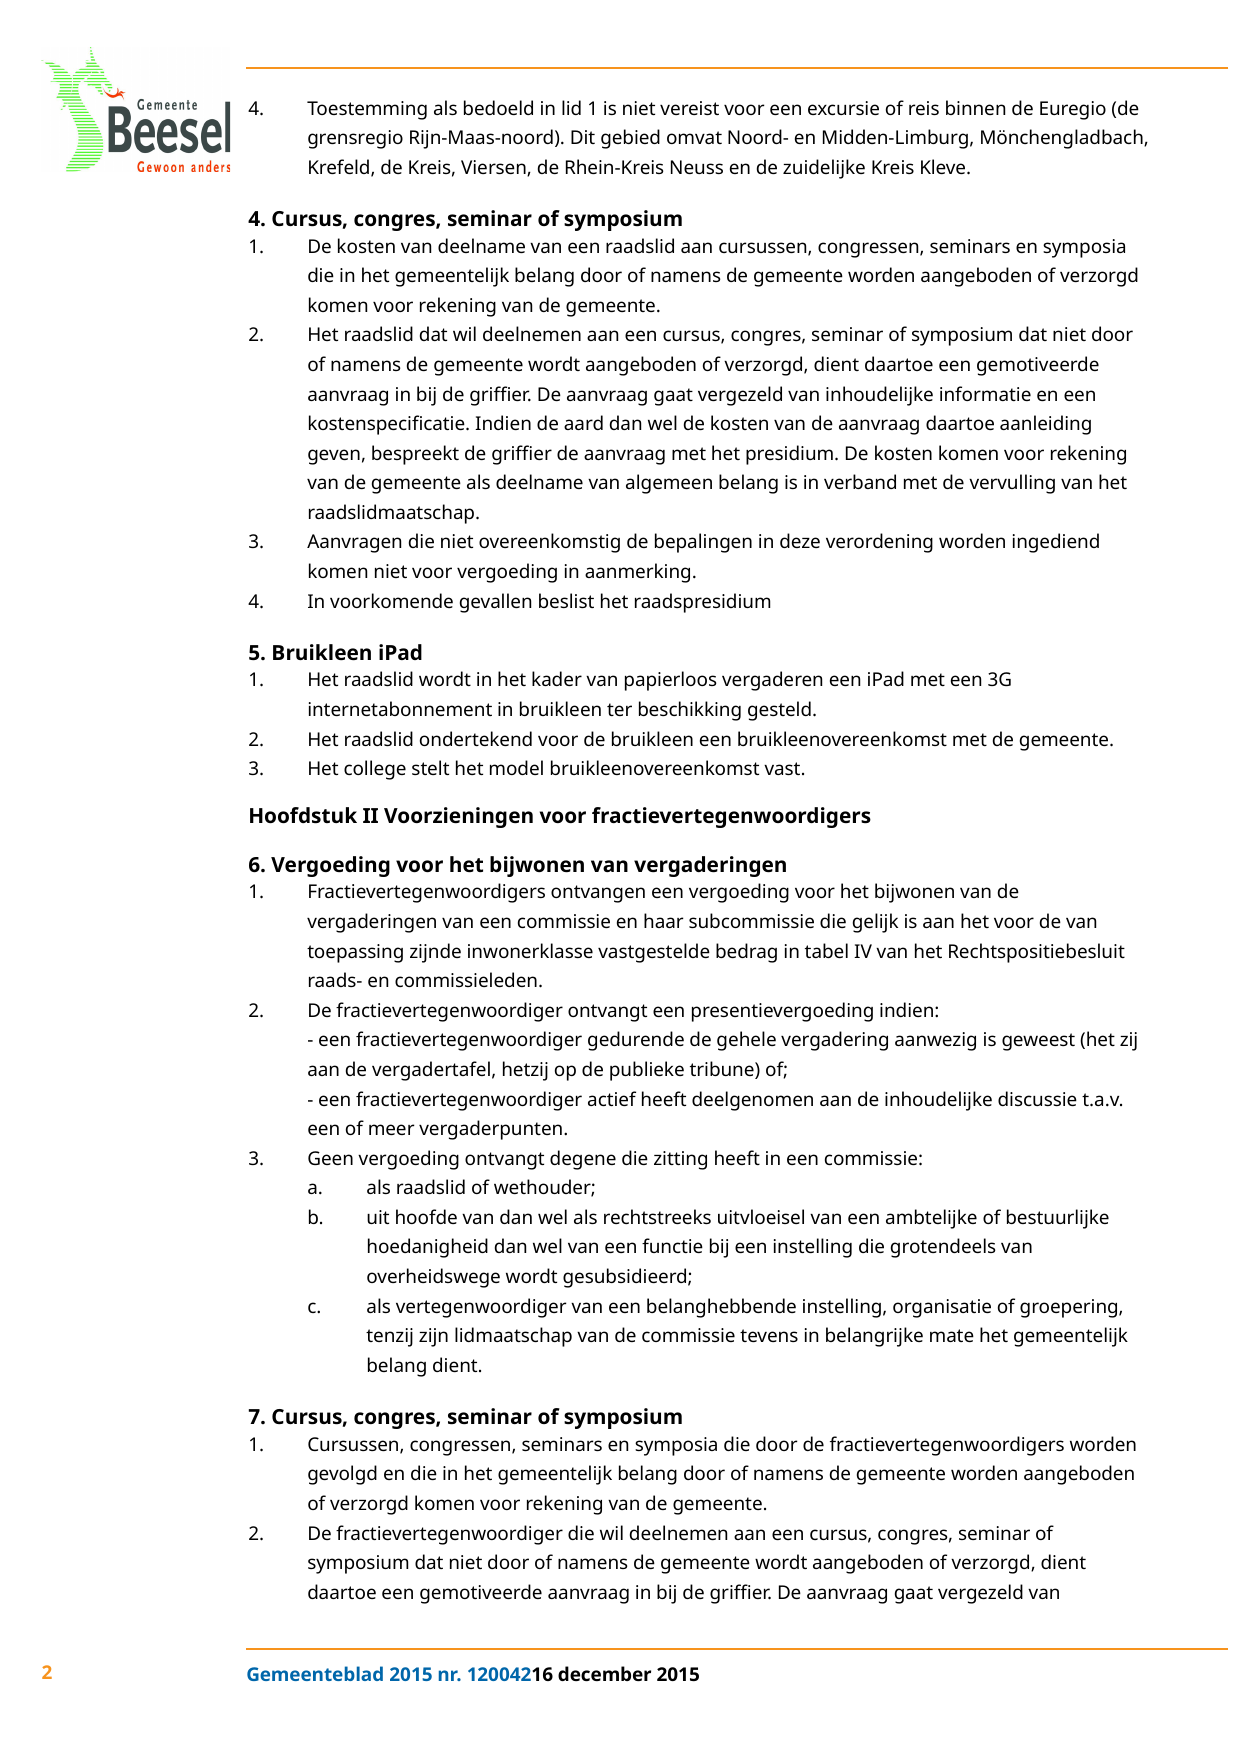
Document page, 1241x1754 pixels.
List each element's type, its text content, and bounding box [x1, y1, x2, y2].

text Hoofdstuk II Voorzieningen voor fractievertegenwoordigers [248, 801, 1152, 829]
text 7. Cursus, congres, seminar of symposium [248, 1402, 1152, 1431]
list Het raadslid wordt in het kader van papierloos vergaderen een iPad met een 3G internetabonnement in bruikleen ter beschikking gesteld. [248, 667, 1152, 722]
list Fractievertegenwoordigers ontvangen een vergoeding voor het bijwonen van de vergaderingen van een commissie en haar subcommissie die gelijk is aan het voor de van toepassing zijnde inwonerklasse vastgestelde bedrag in tabel IV van het Rechtspositiebesluit raads- en commissieleden. [248, 879, 1152, 993]
list De kosten van deelname van een raadslid aan cursussen, congressen, seminars en symposia die in het gemeentelijk belang door of namens de gemeente worden aangeboden of verzorgd komen voor rekening van de gemeente. [248, 233, 1152, 318]
list Cursussen, congressen, seminars en symposia die door de fractievertegenwoordigers worden gevolgd en die in het gemeentelijk belang door of namens de gemeente worden aangeboden of verzorgd komen voor rekening van de gemeente. [248, 1431, 1152, 1516]
list - een fractievertegenwoordiger gedurende de gehele vergadering aanwezig is geweest (het zij aan de vergadertafel, hetzij op de publieke tribune) of; [248, 1027, 1152, 1082]
list In voorkomende gevallen beslist het raadspresidium [248, 588, 1152, 613]
list uit hoofde van dan wel als rechtstreeks uitvloeisel van een ambtelijke of bestuurlijke hoedanigheid dan wel van een functie bij een instelling die grotendeels van overheidswege wordt gesubsidieerd; [307, 1204, 1152, 1289]
list - een fractievertegenwoordiger actief heeft deelgenomen aan de inhoudelijke discussie t.a.v. een of meer vergaderpunten. [248, 1086, 1152, 1141]
list als vertegenwoordiger van een belanghebbende instelling, organisatie of groepering, tenzij zijn lidmaatschap van de commissie tevens in belangrijke mate het gemeentelijk belang dient. [307, 1293, 1152, 1378]
text 5. Bruikleen iPad [248, 638, 1152, 667]
list De fractievertegenwoordiger ontvangt een presentievergoeding indien: [248, 997, 1152, 1023]
list Toestemming als bedoeld in lid 1 is niet vereist voor een excursie of reis binnen de Euregio (de grensregio Rijn-Maas-noord). Dit gebied omvat Noord- en Midden-Limburg, Mönchengladbach, Krefeld, de Kreis, Viersen, de Rhein-Kreis Neuss en de zuidelijke Kreis Kleve. [248, 95, 1152, 180]
list Geen vergoeding ontvangt degene die zitting heeft in een commissie: [248, 1145, 1152, 1171]
text 4. Cursus, congres, seminar of symposium [248, 204, 1152, 233]
list Het raadslid ondertekend voor de bruikleen een bruikleenovereenkomst met de gemeente. [248, 726, 1152, 752]
list als raadslid of wethouder; [307, 1174, 1152, 1200]
text 6. Vergoeding voor het bijwonen van vergaderingen [248, 850, 1152, 879]
picture [41, 47, 231, 172]
list De fractievertegenwoordiger die wil deelnemen aan een cursus, congres, seminar of symposium dat niet door of namens de gemeente wordt aangeboden of verzorgd, dient daartoe een gemotiveerde aanvraag in bij de griffier. De aanvraag gaat vergezeld van [248, 1520, 1152, 1604]
list Aanvragen die niet overeenkomstig de bepalingen in deze verordening worden ingediend komen niet voor vergoeding in aanmerking. [248, 529, 1152, 584]
list Het college stelt het model bruikleenovereenkomst vast. [248, 755, 1152, 781]
list Het raadslid dat wil deelnemen aan een cursus, congres, seminar of symposium dat niet door of namens de gemeente wordt aangeboden of verzorgd, dient daartoe een gemotiveerde aanvraag in bij de griffier. De aanvraag gaat vergezeld van inhoudelijke informatie en een kostenspecificatie. Indien de aard dan wel de kosten van de aanvraag daartoe aanleiding geven, bespreekt de griffier de aanvraag met het presidium. De kosten komen voor rekening van de gemeente als deelname van algemeen belang is in verband met de vervulling van het raadslidmaatschap. [248, 322, 1152, 525]
